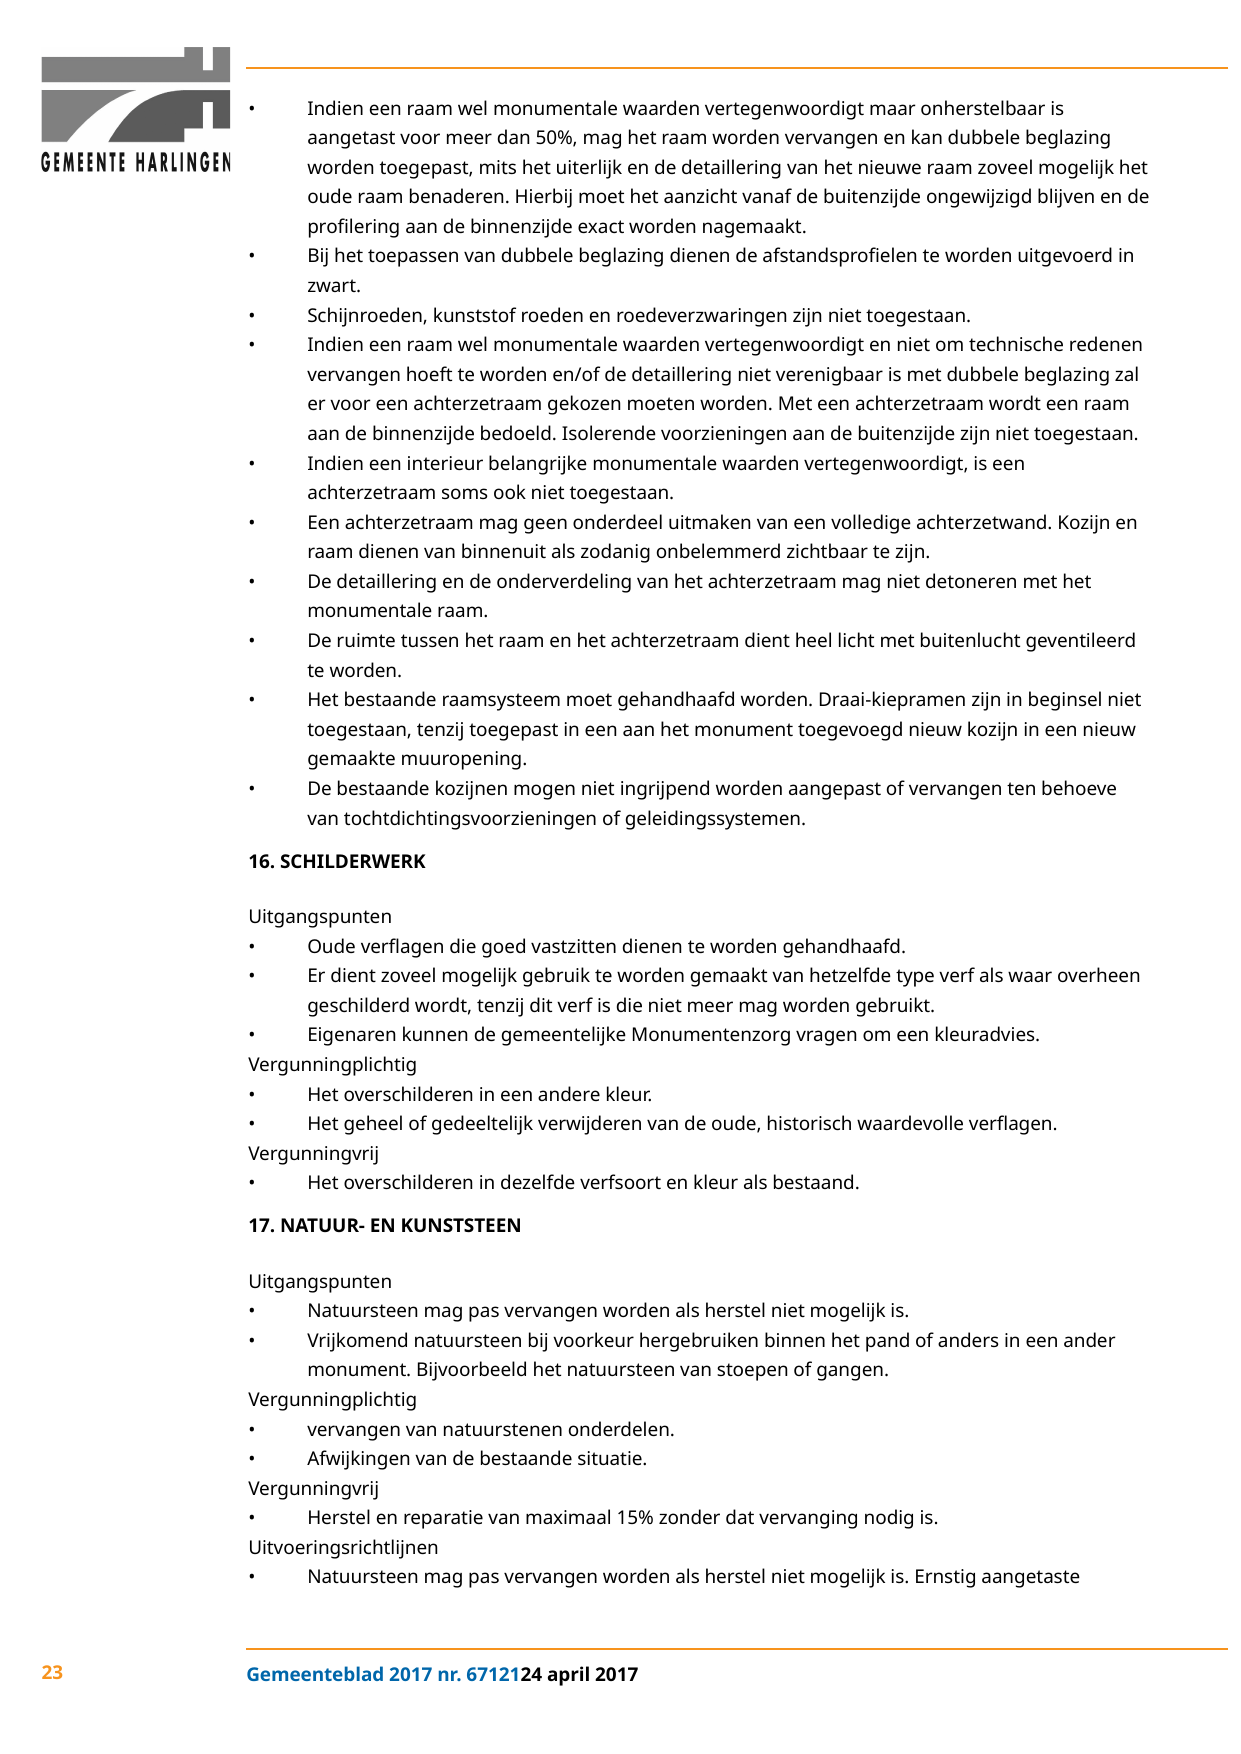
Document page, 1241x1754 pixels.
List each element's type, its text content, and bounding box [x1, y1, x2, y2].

list Indien een interieur belangrijke monumentale waarden vertegenwoordigt, is een achterzetraam soms ook niet toegestaan. [248, 450, 1152, 505]
list vervangen van natuurstenen onderdelen. [248, 1416, 1152, 1442]
list Eigenaren kunnen de gemeentelijke Monumentenzorg vragen om een kleuradvies. [248, 1022, 1152, 1047]
list Oude verflagen die goed vastzitten dienen te worden gehandhaafd. [248, 933, 1152, 958]
list Bij het toepassen van dubbele beglazing dienen de afstandsprofielen te worden uitgevoerd in zwart. [248, 243, 1152, 298]
list Afwijkingen van de bestaande situatie. [248, 1445, 1152, 1471]
list Het overschilderen in dezelfde verfsoort en kleur als bestaand. [248, 1169, 1152, 1195]
list De ruimte tussen het raam en het achterzetraam dient heel licht met buitenlucht geventileerd te worden. [248, 627, 1152, 683]
list Herstel en reparatie van maximaal 15% zonder dat vervanging nodig is. [248, 1504, 1152, 1530]
list Er dient zoveel mogelijk gebruik te worden gemaakt van hetzelfde type verf als waar overheen geschilderd wordt, tenzij dit verf is die niet meer mag worden gebruikt. [248, 962, 1152, 1018]
list Schijnroeden, kunststof roeden en roedeverzwaringen zijn niet toegestaan. [248, 302, 1152, 328]
list Indien een raam wel monumentale waarden vertegenwoordigt en niet om technische redenen vervangen hoeft te worden en/of de detaillering niet verenigbaar is met dubbele beglazing zal er voor een achterzetraam gekozen moeten worden. Met een achterzetraam wordt een raam aan de binnenzijde bedoeld. Isolerende voorzieningen aan de buitenzijde zijn niet toegestaan. [248, 331, 1152, 446]
list Het overschilderen in een andere kleur. [248, 1081, 1152, 1106]
list Het geheel of gedeeltelijk verwijderen van de oude, historisch waardevolle verflagen. [248, 1110, 1152, 1136]
text Uitgangspunten [248, 903, 1152, 929]
list Natuursteen mag pas vervangen worden als herstel niet mogelijk is. Ernstig aangetaste [248, 1564, 1152, 1589]
text Uitgangspunten [248, 1268, 1152, 1294]
list Het bestaande raamsysteem moet gehandhaafd worden. Draai-kiepramen zijn in beginsel niet toegestaan, tenzij toegepast in een aan het monument toegevoegd nieuw kozijn in een nieuw gemaakte muuropening. [248, 686, 1152, 771]
text Vergunningplichtig [248, 1386, 1152, 1412]
picture [41, 47, 231, 172]
list Een achterzetraam mag geen onderdeel uitmaken van een volledige achterzetwand. Kozijn en raam dienen van binnenuit als zodanig onbelemmerd zichtbaar te zijn. [248, 509, 1152, 564]
list De bestaande kozijnen mogen niet ingrijpend worden aangepast of vervangen ten behoeve van tochtdichtingsvoorzieningen of geleidingssystemen. [248, 775, 1152, 831]
list De detaillering en de onderverdeling van het achterzetraam mag niet detoneren met het monumentale raam. [248, 568, 1152, 623]
text 16. SCHILDERWERK [248, 848, 1152, 874]
text 17. NATUUR- EN KUNSTSTEEN [248, 1213, 1152, 1238]
text Uitvoeringsrichtlijnen [248, 1534, 1152, 1560]
text Vergunningplichtig [248, 1051, 1152, 1077]
list Vrijkomend natuursteen bij voorkeur hergebruiken binnen het pand of anders in een ander monument. Bijvoorbeeld het natuursteen van stoepen of gangen. [248, 1327, 1152, 1382]
text Vergunningvrij [248, 1140, 1152, 1166]
list Natuursteen mag pas vervangen worden als herstel niet mogelijk is. [248, 1297, 1152, 1323]
text Vergunningvrij [248, 1475, 1152, 1501]
list Indien een raam wel monumentale waarden vertegenwoordigt maar onherstelbaar is aangetast voor meer dan 50%, mag het raam worden vervangen en kan dubbele beglazing worden toegepast, mits het uiterlijk en de detaillering van het nieuwe raam zoveel mogelijk het oude raam benaderen. Hierbij moet het aanzicht vanaf de buitenzijde ongewijzigd blijven en de profilering aan de binnenzijde exact worden nagemaakt. [248, 95, 1152, 239]
